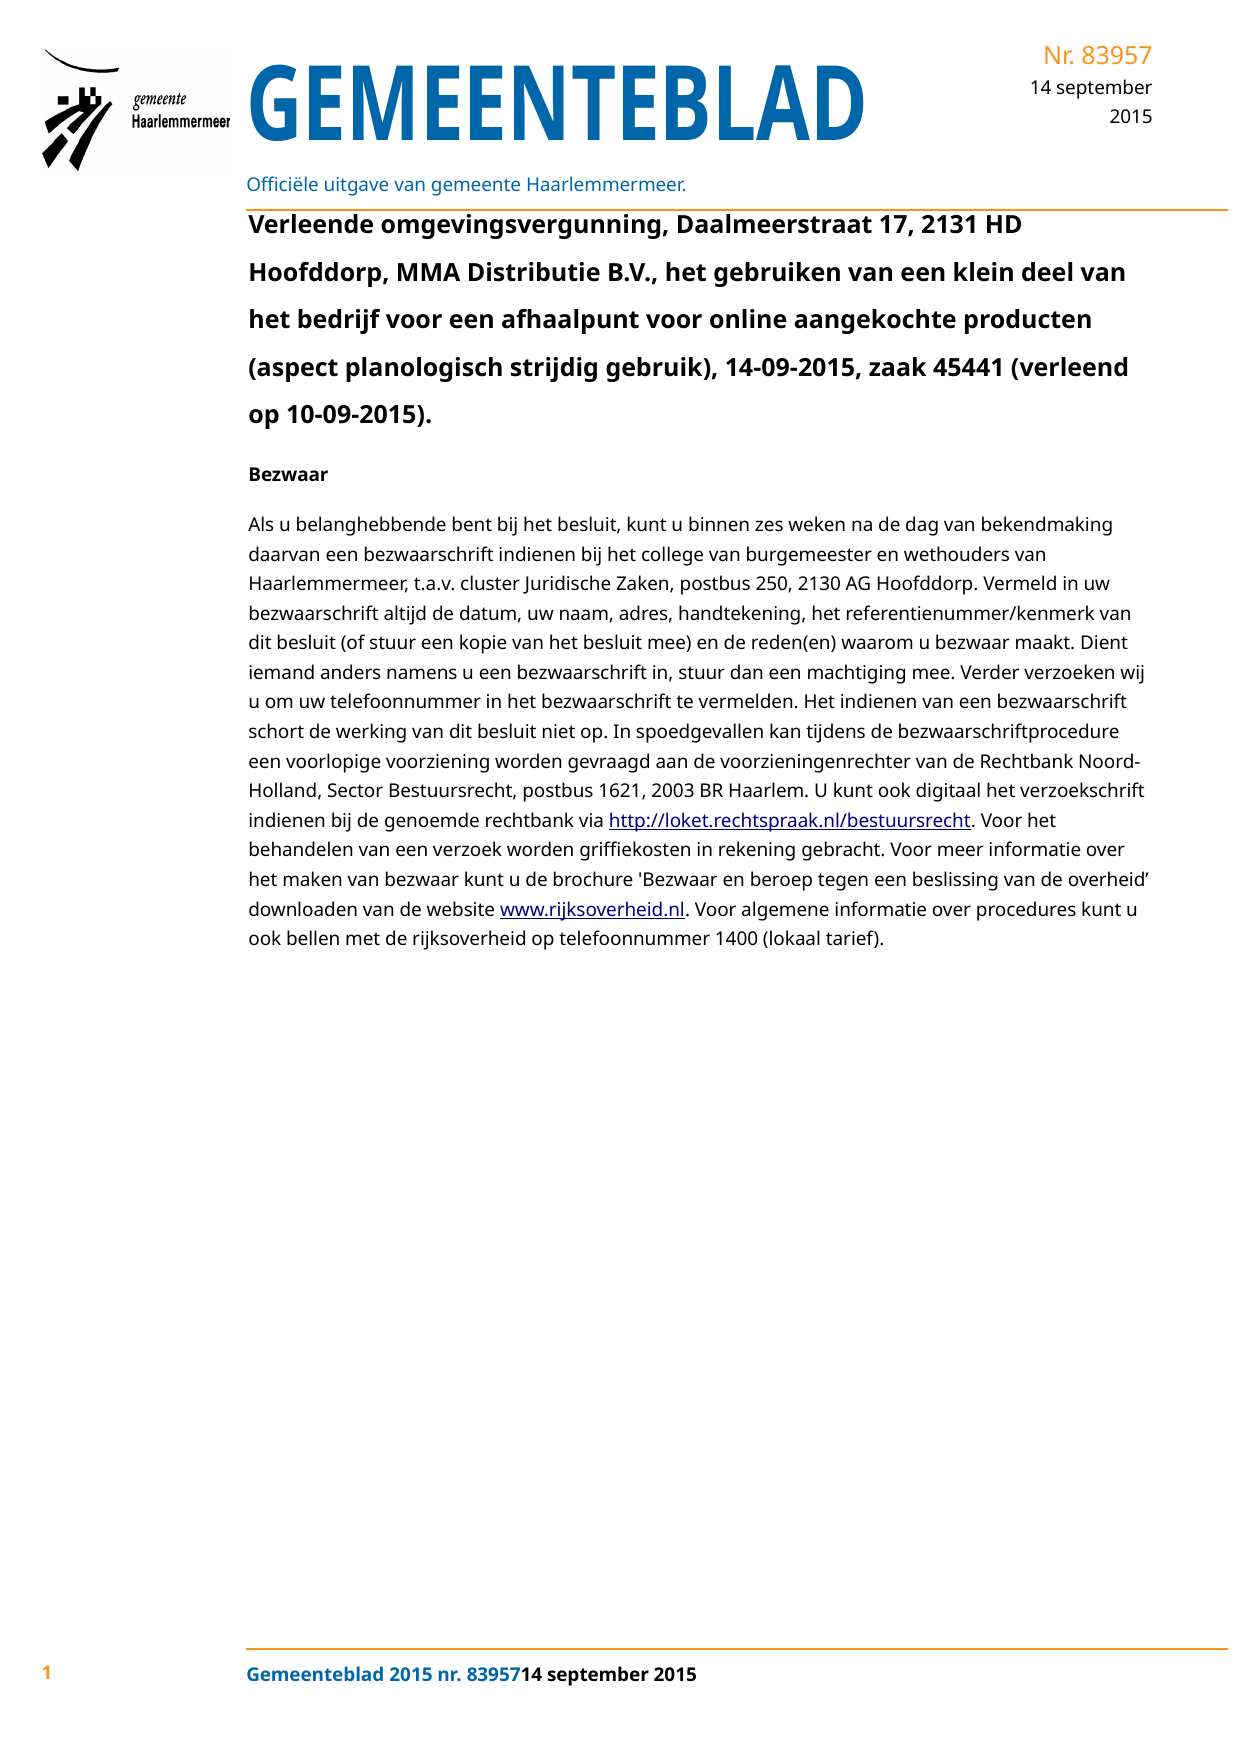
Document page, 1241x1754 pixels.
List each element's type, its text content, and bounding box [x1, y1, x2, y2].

text Verleende omgevingsvergunning, Daalmeerstraat 17, 2131 HD Hoofddorp, MMA Distributie B.V., het gebruiken van een klein deel van het bedrijf voor een afhaalpunt voor online aangekochte producten (aspect planologisch strijdig gebruik), 14-09-2015, zaak 45441 (verleend op 10-09-2015). [248, 211, 1152, 431]
picture [41, 47, 231, 172]
text Als u belanghebbende bent bij het besluit, kunt u binnen zes weken na de dag van bekendmaking daarvan een bezwaarschrift indienen bij het college van burgemeester en wethouders van Haarlemmermeer, t.a.v. cluster Juridische Zaken, postbus 250, 2130 AG Hoofddorp. Vermeld in uw bezwaarschrift altijd de datum, uw naam, adres, handtekening, het referentienummer/kenmerk van dit besluit (of stuur een kopie van het besluit mee) en de reden(en) waarom u bezwaar maakt. Dient iemand anders namens u een bezwaarschrift in, stuur dan een machtiging mee. Verder verzoeken wij u om uw telefoonnummer in het bezwaarschrift te vermelden. Het indienen van een bezwaarschrift schort de werking van dit besluit niet op. In spoedgevallen kan tijdens de bezwaarschriftprocedure een voorlopige voorziening worden gevraagd aan de voorzieningenrechter van de Rechtbank Noord-Holland, Sector Bestuursrecht, postbus 1621, 2003 BR Haarlem. U kunt ook digitaal het verzoekschrift indienen bij de genoemde rechtbank via http://loket.rechtspraak.nl/bestuursrecht. Voor het behandelen van een verzoek worden griffiekosten in rekening gebracht. Voor meer informatie over het maken van bezwaar kunt u de brochure 'Bezwaar en beroep tegen een beslissing van de overheid’ downloaden van de website www.rijksoverheid.nl. Voor algemene informatie over procedures kunt u ook bellen met de rijksoverheid op telefoonnummer 1400 (lokaal tarief). [248, 511, 1152, 951]
text Bezwaar [248, 461, 1152, 486]
